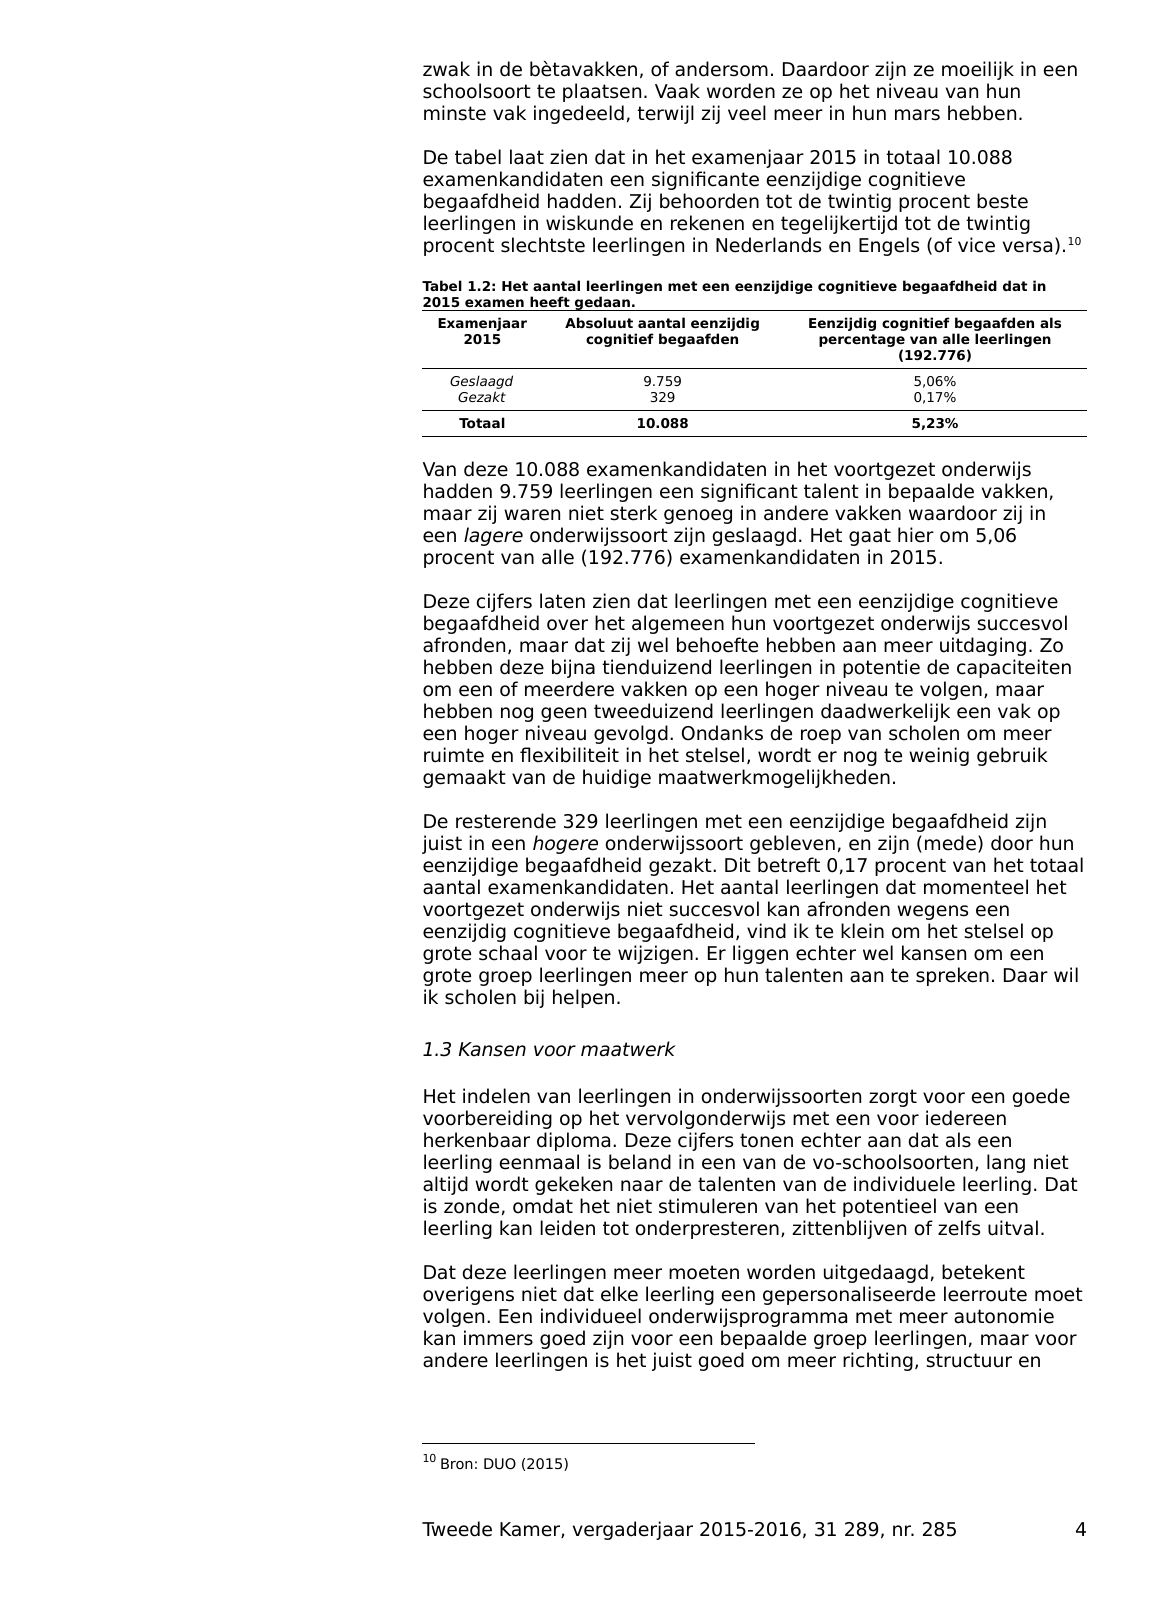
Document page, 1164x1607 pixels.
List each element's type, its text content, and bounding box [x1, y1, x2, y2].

table_cell 0,17% [783, 390, 1087, 410]
text Van deze 10.088 examenkandidaten in het voortgezet onderwijs hadden 9.759 leerlingen een significant talent in bepaalde vakken, maar zij waren niet sterk genoeg in andere vakken waardoor zij in een lagere onderwijssoort zijn geslaagd. Het gaat hier om 5,06 procent van alle (192.776) examenkandidaten in 2015. [422, 459, 1087, 569]
table_header Tabel 1.2: Het aantal leerlingen met een eenzijdige cognitieve begaafdheid dat in 2015 examen heeft gedaan. [422, 279, 1087, 310]
text Bron: DUO (2015) [422, 1452, 1087, 1474]
table_cell 329 [542, 390, 783, 410]
text Het indelen van leerlingen in onderwijssoorten zorgt voor een goede voorbereiding op het vervolgonderwijs met een voor iedereen herkenbaar diploma. Deze cijfers tonen echter aan dat als een leerling eenmaal is beland in een van de vo-schoolsoorten, lang niet altijd wordt gekeken naar de talenten van de individuele leerling. Dat is zonde, omdat het niet stimuleren van het potentieel van een leerling kan leiden tot onderpresteren, zittenblijven of zelfs uitval. [422, 1086, 1087, 1240]
table_cell Totaal [422, 411, 542, 436]
text De tabel laat zien dat in het examenjaar 2015 in totaal 10.088 examenkandidaten een significante eenzijdige cognitieve begaafdheid hadden. Zij behoorden tot de twintig procent beste leerlingen in wiskunde en rekenen en tegelijkertijd tot de twintig procent slechtste leerlingen in Nederlands en Engels (of vice versa). [422, 147, 1087, 257]
text Deze cijfers laten zien dat leerlingen met een eenzijdige cognitieve begaafdheid over het algemeen hun voortgezet onderwijs succesvol afronden, maar dat zij wel behoefte hebben aan meer uitdaging. Zo hebben deze bijna tienduizend leerlingen in potentie de capaciteiten om een of meerdere vakken op een hoger niveau te volgen, maar hebben nog geen tweeduizend leerlingen daadwerkelijk een vak op een hoger niveau gevolgd. Ondanks de roep van scholen om meer ruimte en flexibiliteit in het stelsel, wordt er nog te weinig gebruik gemaakt van de huidige maatwerkmogelijkheden. [422, 591, 1087, 789]
table_cell Absoluut aantal eenzijdig cognitief begaafden [542, 311, 783, 368]
table_cell Examenjaar 2015 [422, 311, 542, 368]
subtitle 1.3 Kansen voor maatwerk [422, 1039, 1087, 1061]
table_cell 5,23% [783, 411, 1087, 436]
table_cell Eenzijdig cognitief begaafden als percentage van alle leerlingen (192.776) [783, 311, 1087, 368]
table_cell Gezakt [422, 390, 542, 410]
table_cell 10.088 [542, 411, 783, 436]
table_cell 5,06% [783, 369, 1087, 389]
text De resterende 329 leerlingen met een eenzijdige begaafdheid zijn juist in een hogere onderwijssoort gebleven, en zijn (mede) door hun eenzijdige begaafdheid gezakt. Dit betreft 0,17 procent van het totaal aantal examenkandidaten. Het aantal leerlingen dat momenteel het voortgezet onderwijs niet succesvol kan afronden wegens een eenzijdig cognitieve begaafdheid, vind ik te klein om het stelsel op grote schaal voor te wijzigen. Er liggen echter wel kansen om een grote groep leerlingen meer op hun talenten aan te spreken. Daar wil ik scholen bij helpen. [422, 811, 1087, 1009]
table_cell Geslaagd [422, 369, 542, 389]
table_cell 9.759 [542, 369, 783, 389]
text Dat deze leerlingen meer moeten worden uitgedaagd, betekent overigens niet dat elke leerling een gepersonaliseerde leerroute moet volgen. Een individueel onderwijsprogramma met meer autonomie kan immers goed zijn voor een bepaalde groep leerlingen, maar voor andere leerlingen is het juist goed om meer richting, structuur en [422, 1262, 1087, 1372]
text zwak in de bètavakken, of andersom. Daardoor zijn ze moeilijk in een schoolsoort te plaatsen. Vaak worden ze op het niveau van hun minste vak ingedeeld, terwijl zij veel meer in hun mars hebben. [422, 59, 1087, 125]
